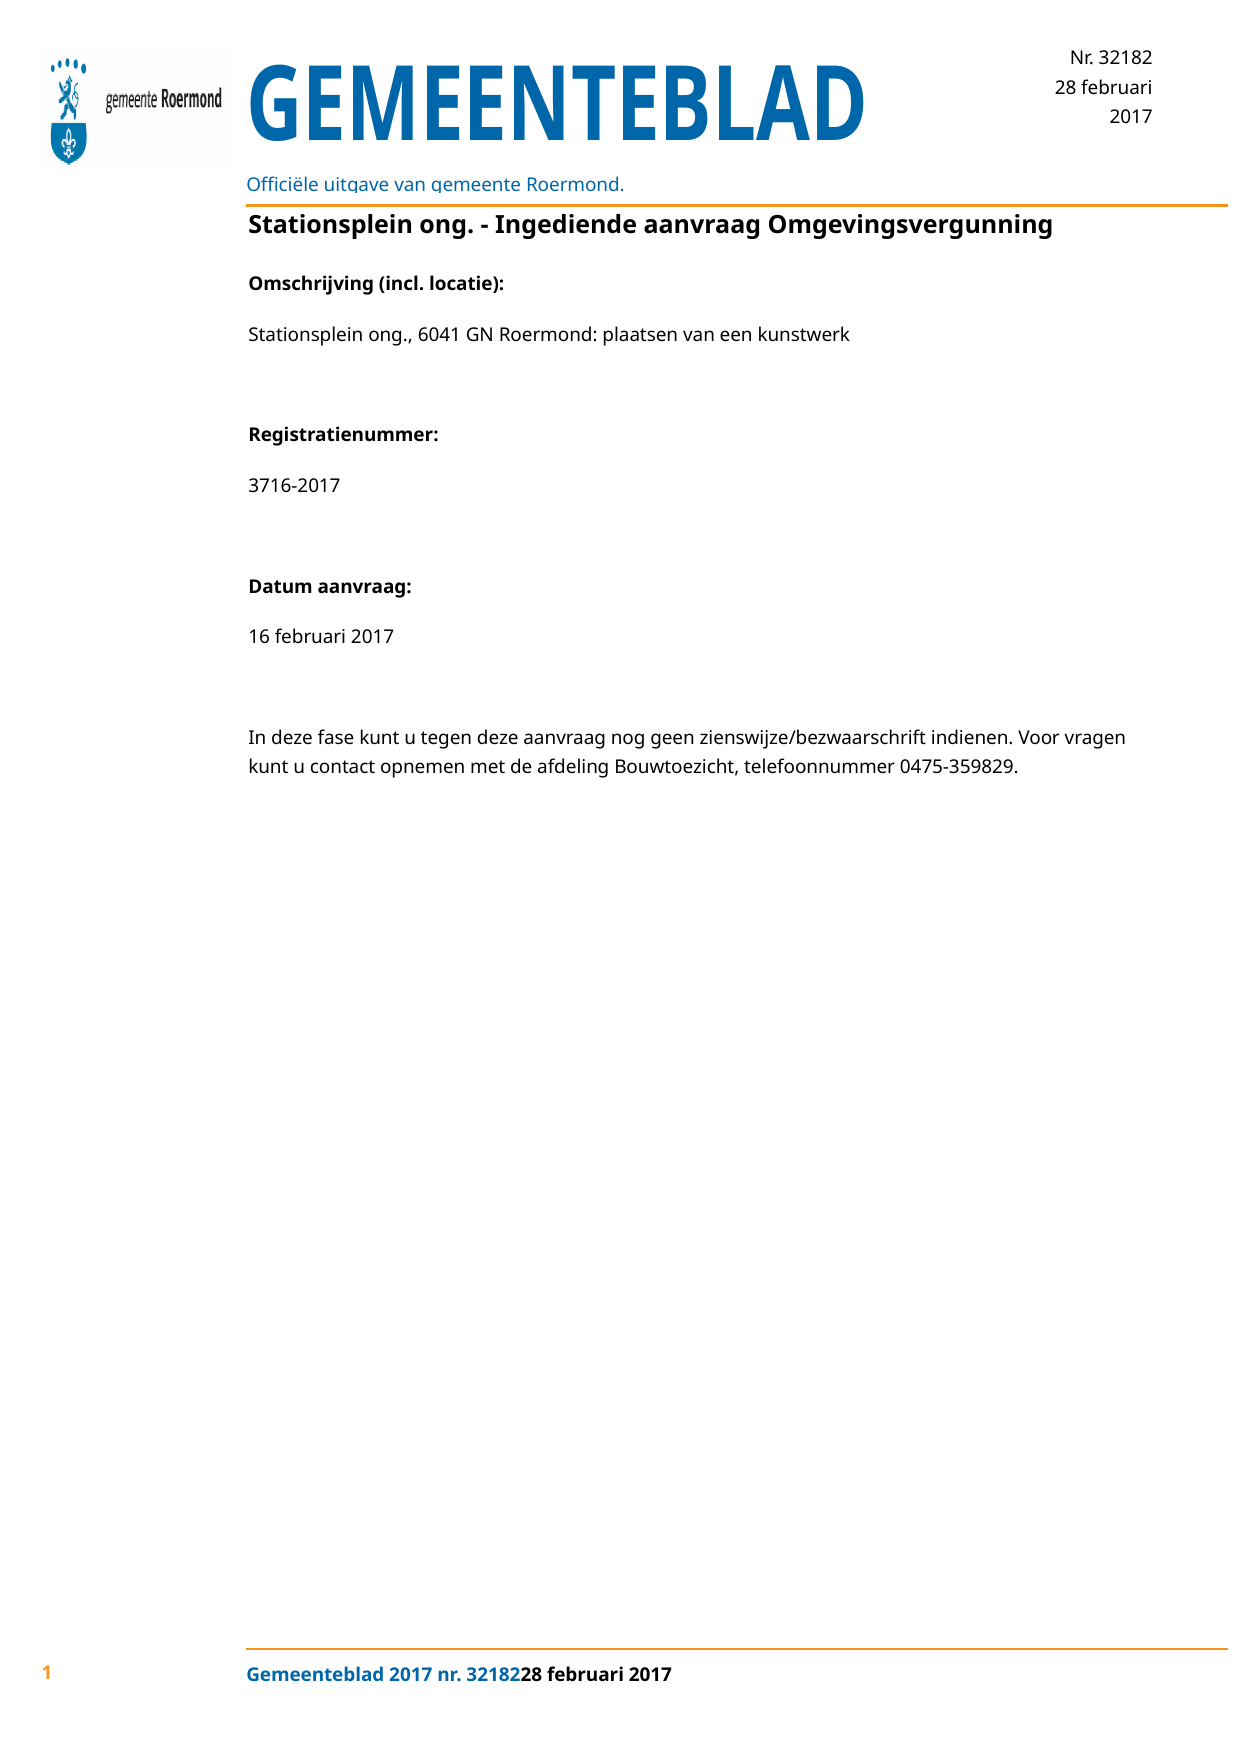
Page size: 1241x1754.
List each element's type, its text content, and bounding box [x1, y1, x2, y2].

text Datum aanvraag: [248, 573, 1152, 598]
text Stationsplein ong., 6041 GN Roermond: plaatsen van een kunstwerk [248, 321, 1152, 346]
text Stationsplein ong. - Ingediende aanvraag Omgevingsvergunning [248, 207, 1152, 241]
picture [41, 47, 231, 172]
text Omschrijving (incl. locatie): [248, 270, 1152, 296]
text In deze fase kunt u tegen deze aanvraag nog geen zienswijze/bezwaarschrift indienen. Voor vragen kunt u contact opnemen met de afdeling Bouwtoezicht, telefoonnummer 0475-359829. [248, 724, 1152, 779]
text Registratienummer: [248, 422, 1152, 447]
text 16 februari 2017 [248, 623, 1152, 649]
text 3716-2017 [248, 472, 1152, 498]
